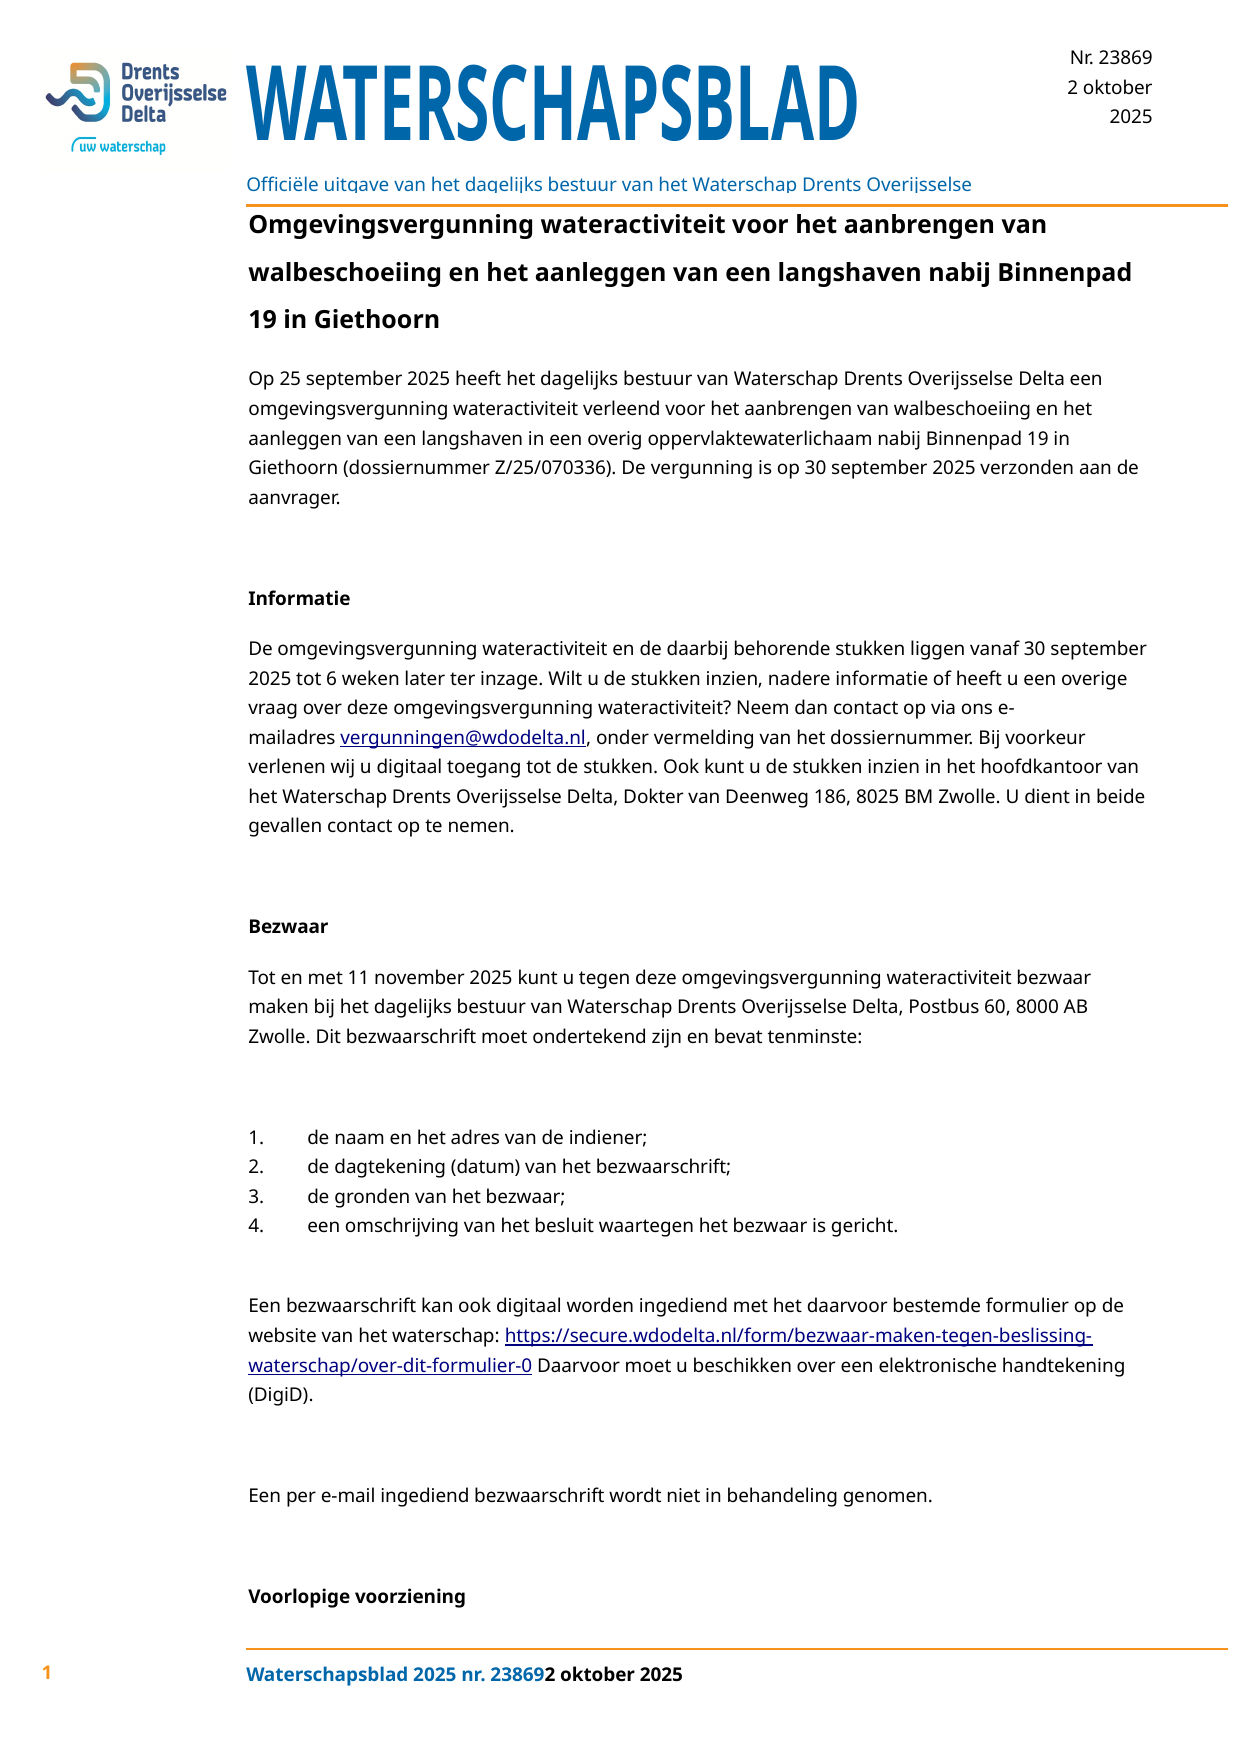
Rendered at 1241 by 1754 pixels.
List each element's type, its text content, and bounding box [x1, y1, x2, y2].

text De omgevingsvergunning wateractiviteit en de daarbij behorende stukken liggen vanaf 30 september 2025 tot 6 weken later ter inzage. Wilt u de stukken inzien, nadere informatie of heeft u een overige vraag over deze omgevingsvergunning wateractiviteit? Neem dan contact op via ons e-mailadres vergunningen@wdodelta.nl, onder vermelding van het dossiernummer. Bij voorkeur verlenen wij u digitaal toegang tot de stukken. Ook kunt u de stukken inzien in het hoofdkantoor van het Waterschap Drents Overijsselse Delta, Dokter van Deenweg 186, 8025 BM Zwolle. U dient in beide gevallen contact op te nemen. [248, 635, 1152, 838]
text Bezwaar [248, 913, 1152, 939]
text Op 25 september 2025 heeft het dagelijks bestuur van Waterschap Drents Overijsselse Delta een omgevingsvergunning wateractiviteit verleend voor het aanbrengen van walbeschoeiing en het aanleggen van een langshaven in een overig oppervlaktewaterlichaam nabij Binnenpad 19 in Giethoorn (dossiernummer Z/25/070336). De vergunning is op 30 september 2025 verzonden aan de aanvrager. [248, 366, 1152, 509]
list de gronden van het bezwaar; [248, 1183, 1152, 1209]
text Informatie [248, 585, 1152, 610]
list een omschrijving van het besluit waartegen het bezwaar is gericht. [248, 1213, 1152, 1238]
text Een per e-mail ingediend bezwaarschrift wordt niet in behandeling genomen. [248, 1482, 1152, 1508]
picture [41, 47, 231, 172]
text Tot en met 11 november 2025 kunt u tegen deze omgevingsvergunning wateractiviteit bezwaar maken bij het dagelijks bestuur van Waterschap Drents Overijsselse Delta, Postbus 60, 8000 AB Zwolle. Dit bezwaarschrift moet ondertekend zijn en bevat tenminste: [248, 964, 1152, 1049]
list de dagtekening (datum) van het bezwaarschrift; [248, 1153, 1152, 1179]
text Een bezwaarschrift kan ook digitaal worden ingediend met het daarvoor bestemde formulier op de website van het waterschap: https://secure.wdodelta.nl/form/bezwaar-maken-tegen-beslissing-waterschap/over-dit-formulier-0 Daarvoor moet u beschikken over een elektronische handtekening (DigiD). [248, 1293, 1152, 1407]
list de naam en het adres van de indiener; [248, 1124, 1152, 1149]
text Voorlopige voorziening [248, 1583, 1152, 1609]
text Omgevingsvergunning wateractiviteit voor het aanbrengen van walbeschoeiing en het aanleggen van een langshaven nabij Binnenpad 19 in Giethoorn [248, 207, 1152, 336]
